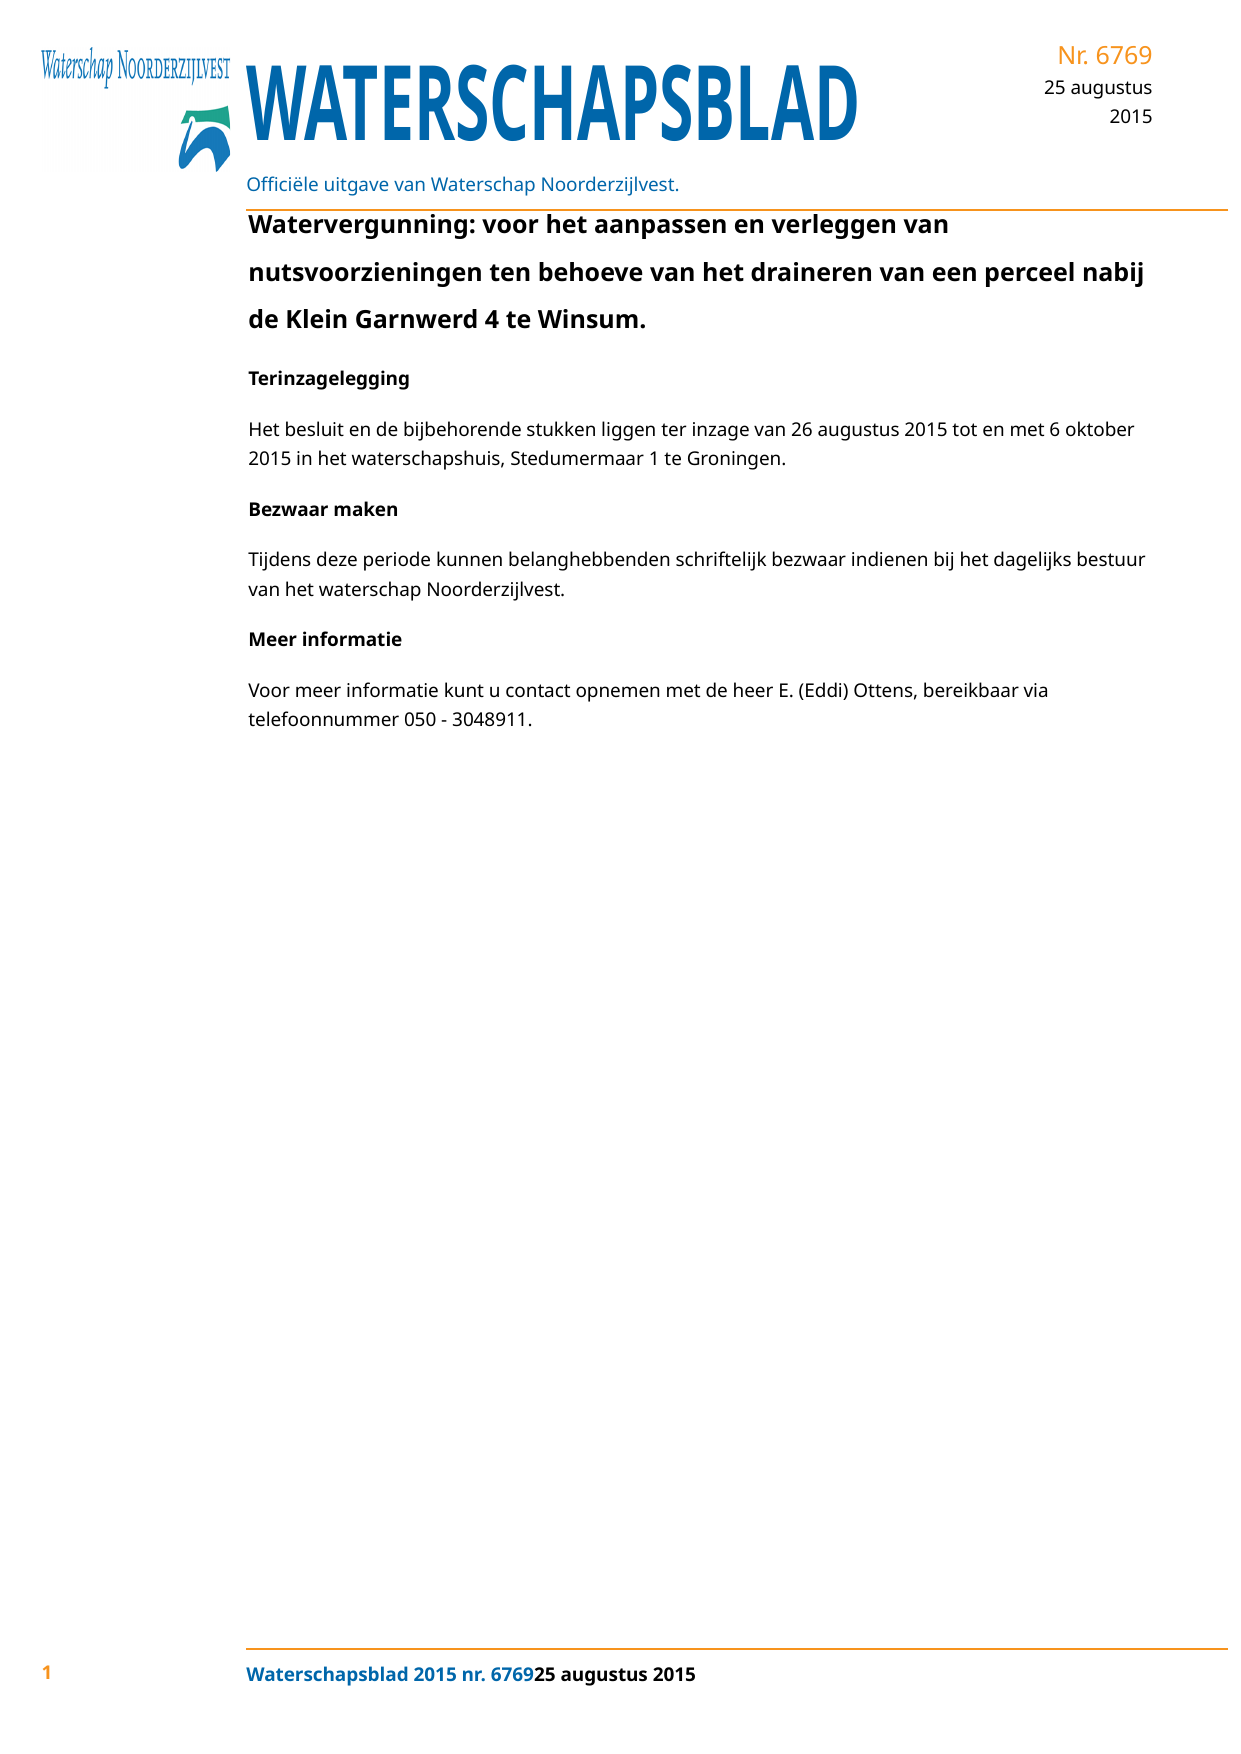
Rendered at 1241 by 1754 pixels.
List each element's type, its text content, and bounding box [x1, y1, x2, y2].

text Meer informatie [248, 626, 1152, 652]
text Terinzagelegging [248, 366, 1152, 391]
picture [41, 47, 231, 172]
text Tijdens deze periode kunnen belanghebbenden schriftelijk bezwaar indienen bij het dagelijks bestuur van het waterschap Noorderzijlvest. [248, 546, 1152, 602]
text Voor meer informatie kunt u contact opnemen met de heer E. (Eddi) Ottens, bereikbaar via telefoonnummer 050 - 3048911. [248, 677, 1152, 732]
text Het besluit en de bijbehorende stukken liggen ter inzage van 26 augustus 2015 tot en met 6 oktober 2015 in het waterschapshuis, Stedumermaar 1 te Groningen. [248, 416, 1152, 471]
text Bezwaar maken [248, 496, 1152, 522]
text Watervergunning: voor het aanpassen en verleggen van nutsvoorzieningen ten behoeve van het draineren van een perceel nabij de Klein Garnwerd 4 te Winsum. [248, 211, 1152, 336]
